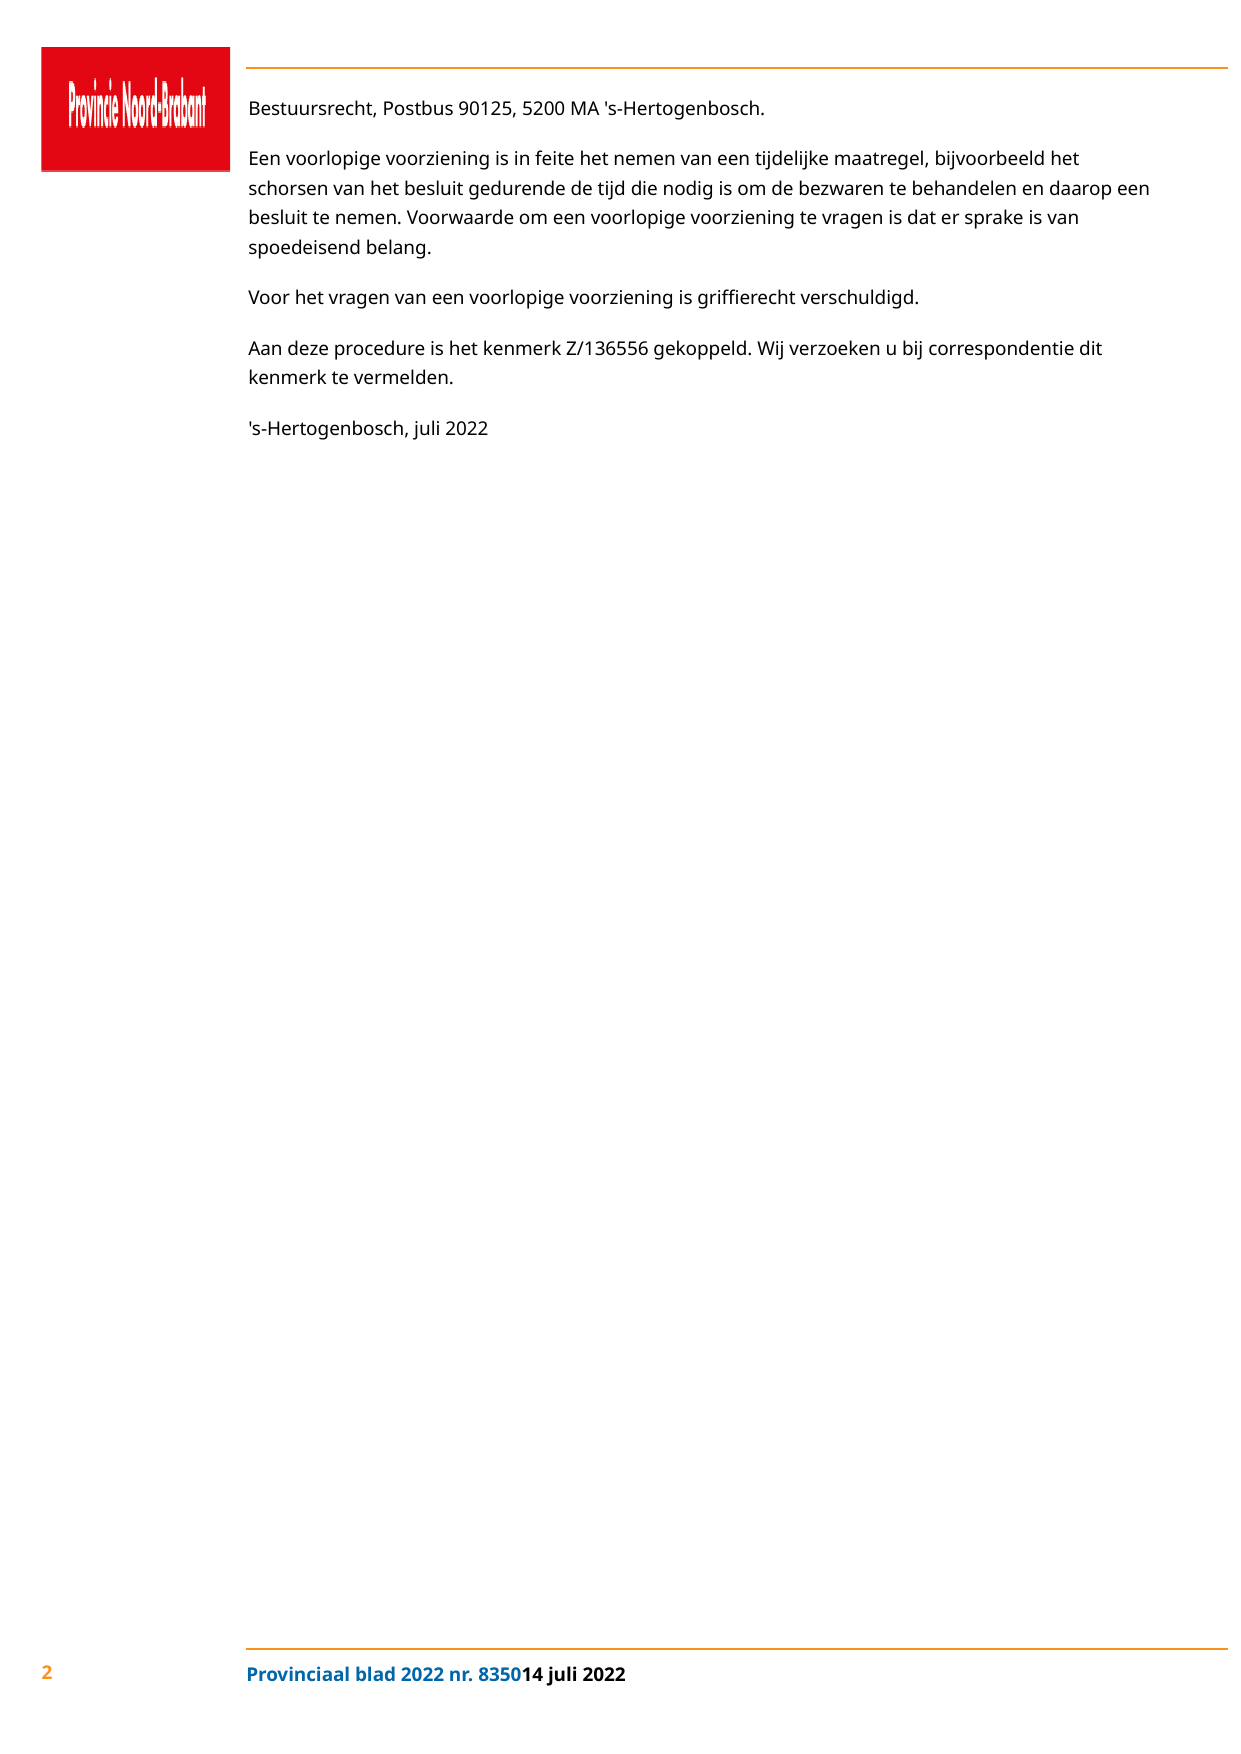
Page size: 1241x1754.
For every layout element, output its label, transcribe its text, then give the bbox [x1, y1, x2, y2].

text Aan deze procedure is het kenmerk Z/136556 gekoppeld. Wij verzoeken u bij correspondentie dit kenmerk te vermelden. [248, 335, 1152, 390]
text 's-Hertogenbosch, juli 2022 [248, 415, 1152, 441]
picture [41, 47, 231, 172]
text Bestuursrecht, Postbus 90125, 5200 MA 's-Hertogenbosch. [248, 95, 1152, 121]
text Voor het vragen van een voorlopige voorziening is griffierecht verschuldigd. [248, 284, 1152, 310]
text Een voorlopige voorziening is in feite het nemen van een tijdelijke maatregel, bijvoorbeeld het schorsen van het besluit gedurende de tijd die nodig is om de bezwaren te behandelen en daarop een besluit te nemen. Voorwaarde om een voorlopige voorziening te vragen is dat er sprake is van spoedeisend belang. [248, 145, 1152, 260]
